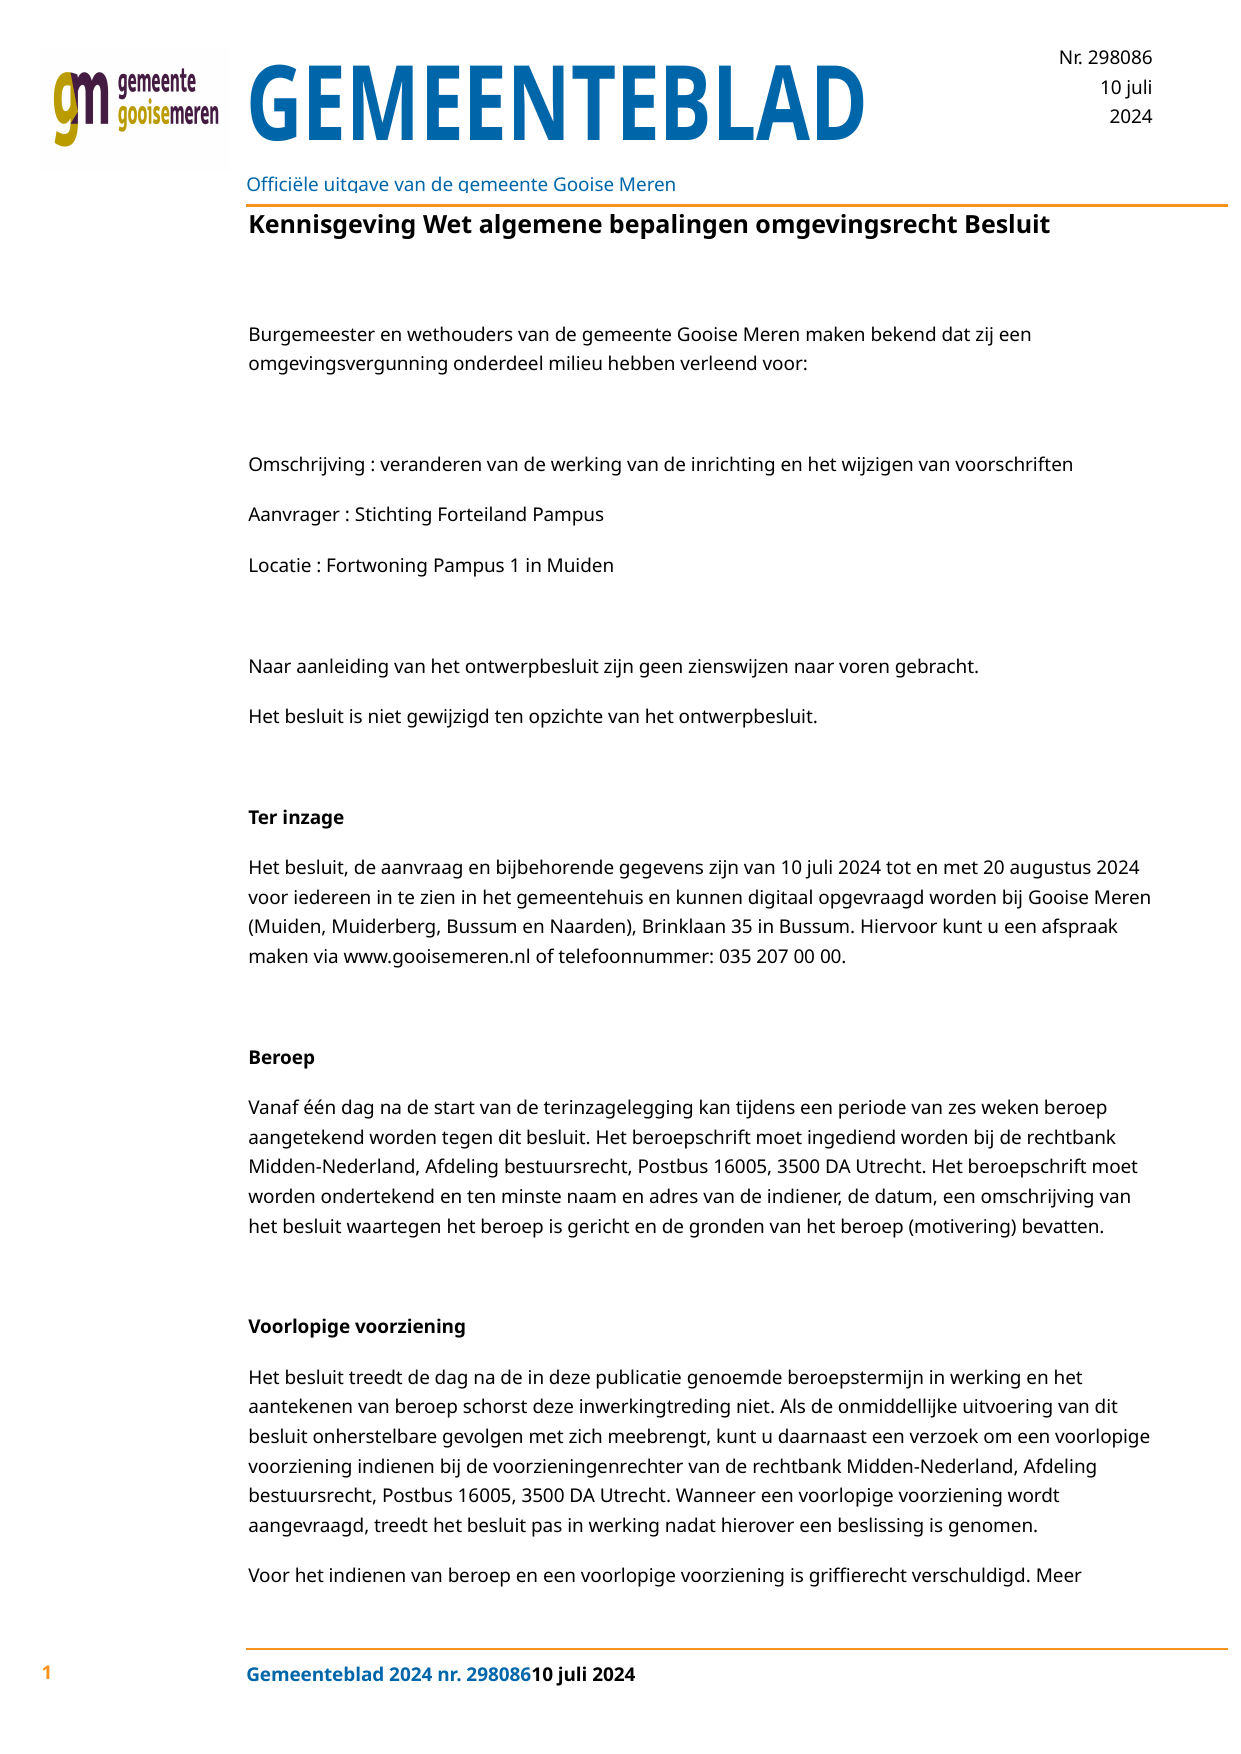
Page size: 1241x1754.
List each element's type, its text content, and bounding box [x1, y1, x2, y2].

text Naar aanleiding van het ontwerpbesluit zijn geen zienswijzen naar voren gebracht. [248, 653, 1152, 678]
text Het besluit is niet gewijzigd ten opzichte van het ontwerpbesluit. [248, 703, 1152, 729]
text Het besluit treedt de dag na de in deze publicatie genoemde beroepstermijn in werking en het aantekenen van beroep schorst deze inwerkingtreding niet. Als de onmiddellijke uitvoering van dit besluit onherstelbare gevolgen met zich meebrengt, kunt u daarnaast een verzoek om een voorlopige voorziening indienen bij de voorzieningenrechter van de rechtbank Midden-Nederland, Afdeling bestuursrecht, Postbus 16005, 3500 DA Utrecht. Wanneer een voorlopige voorziening wordt aangevraagd, treedt het besluit pas in werking nadat hierover een beslissing is genomen. [248, 1364, 1152, 1538]
text Voorlopige voorziening [248, 1314, 1152, 1339]
text Voor het indienen van beroep en een voorlopige voorziening is griffierecht verschuldigd. Meer [248, 1562, 1152, 1588]
text Ter inzage [248, 804, 1152, 830]
text Kennisgeving Wet algemene bepalingen omgevingsrecht Besluit [248, 207, 1152, 241]
text Locatie : Fortwoning Pampus 1 in Muiden [248, 552, 1152, 578]
text Burgemeester en wethouders van de gemeente Gooise Meren maken bekend dat zij een omgevingsvergunning onderdeel milieu hebben verleend voor: [248, 321, 1152, 376]
text Aanvrager : Stichting Forteiland Pampus [248, 502, 1152, 527]
text Omschrijving : veranderen van de werking van de inrichting en het wijzigen van voorschriften [248, 451, 1152, 477]
text Het besluit, de aanvraag en bijbehorende gegevens zijn van 10 juli 2024 tot en met 20 augustus 2024 voor iedereen in te zien in het gemeentehuis en kunnen digitaal opgevraagd worden bij Gooise Meren (Muiden, Muiderberg, Bussum en Naarden), Brinklaan 35 in Bussum. Hiervoor kunt u een afspraak maken via www.gooisemeren.nl of telefoonnummer: 035 207 00 00. [248, 854, 1152, 969]
text Vanaf één dag na de start van de terinzagelegging kan tijdens een periode van zes weken beroep aangetekend worden tegen dit besluit. Het beroepschrift moet ingediend worden bij de rechtbank Midden-Nederland, Afdeling bestuursrecht, Postbus 16005, 3500 DA Utrecht. Het beroepschrift moet worden ondertekend en ten minste naam en adres van de indiener, de datum, een omschrijving van het besluit waartegen het beroep is gericht en de gronden van het beroep (motivering) bevatten. [248, 1094, 1152, 1238]
text Beroep [248, 1044, 1152, 1070]
picture [41, 47, 231, 172]
